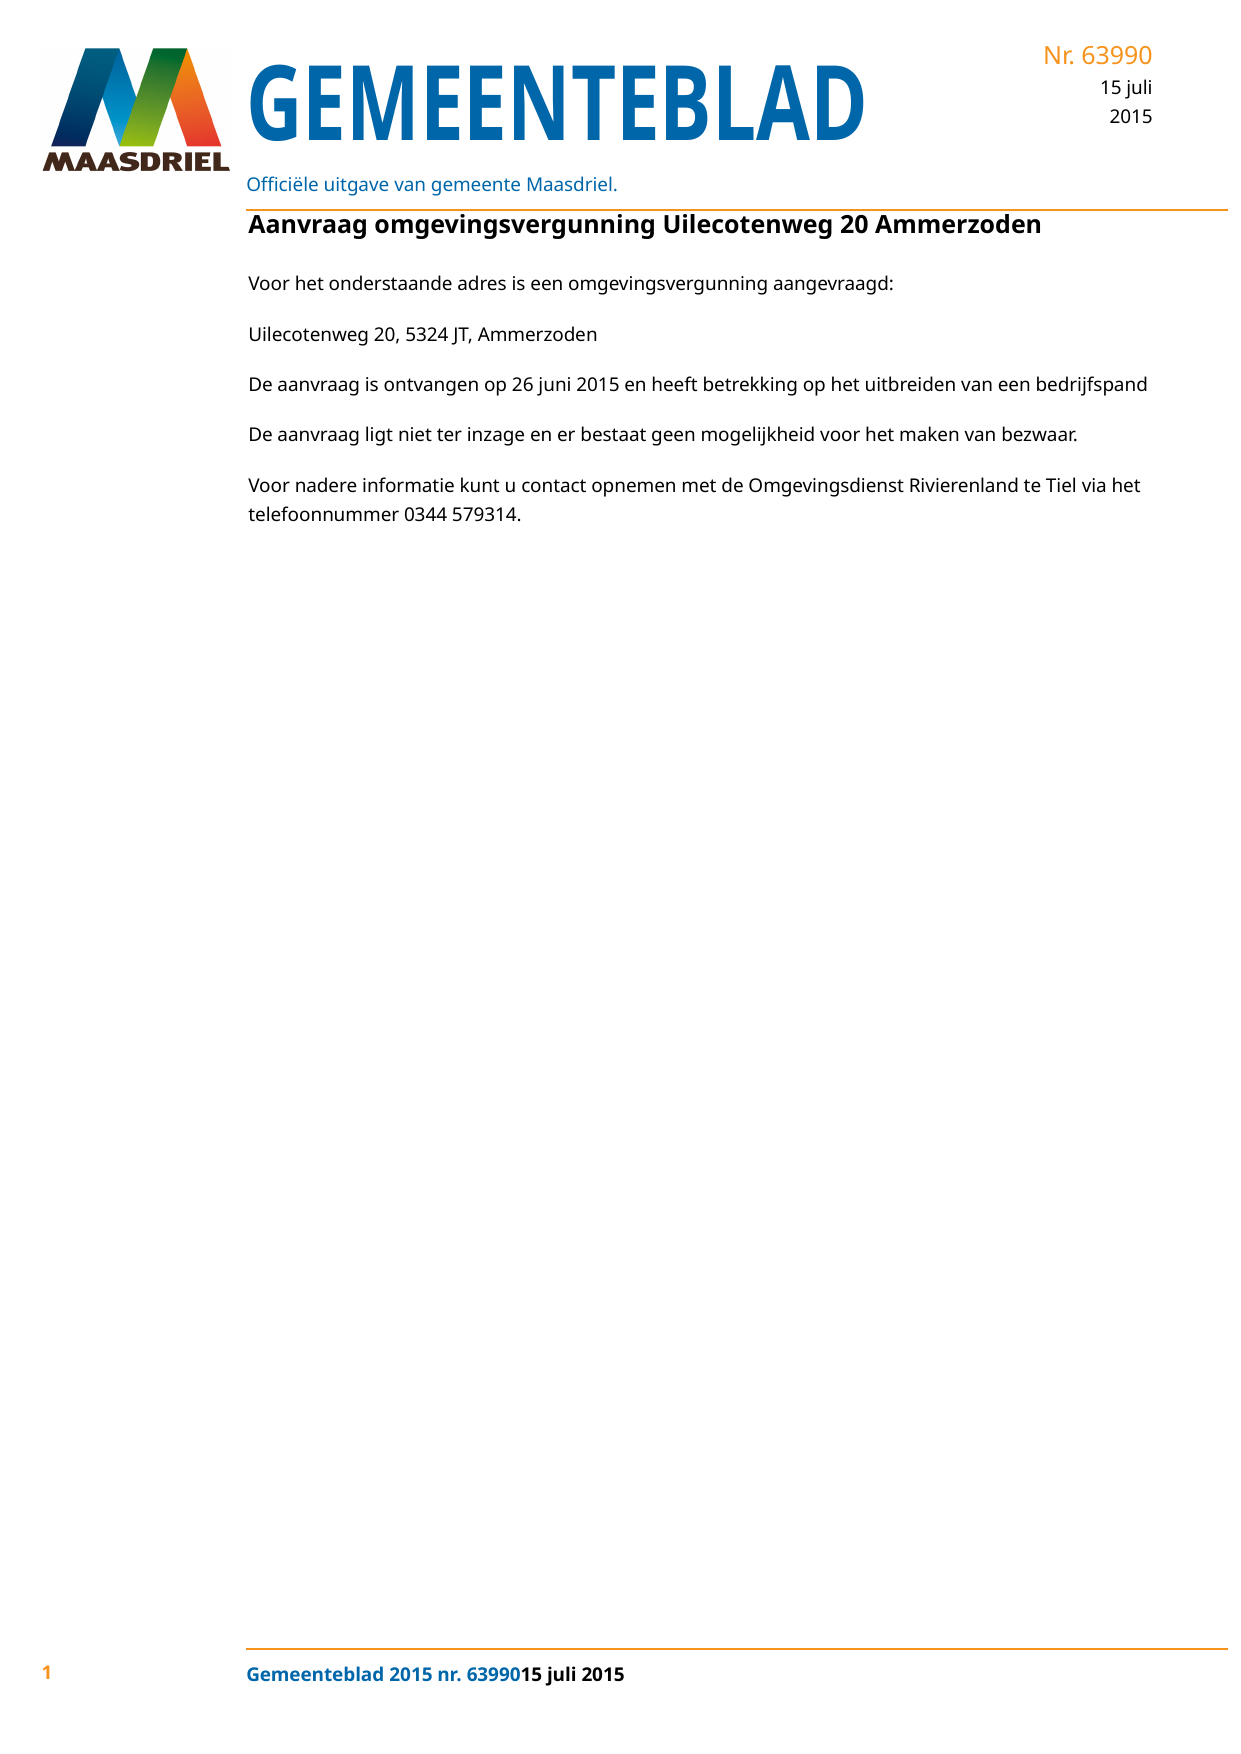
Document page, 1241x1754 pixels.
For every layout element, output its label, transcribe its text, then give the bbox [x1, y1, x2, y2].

text Voor het onderstaande adres is een omgevingsvergunning aangevraagd: [248, 270, 1152, 296]
picture [41, 47, 231, 172]
text Uilecotenweg 20, 5324 JT, Ammerzoden [248, 321, 1152, 346]
text De aanvraag ligt niet ter inzage en er bestaat geen mogelijkheid voor het maken van bezwaar. [248, 422, 1152, 447]
text Aanvraag omgevingsvergunning Uilecotenweg 20 Ammerzoden [248, 211, 1152, 241]
text De aanvraag is ontvangen op 26 juni 2015 en heeft betrekking op het uitbreiden van een bedrijfspand [248, 371, 1152, 397]
text Voor nadere informatie kunt u contact opnemen met de Omgevingsdienst Rivierenland te Tiel via het telefoonnummer 0344 579314. [248, 472, 1152, 527]
